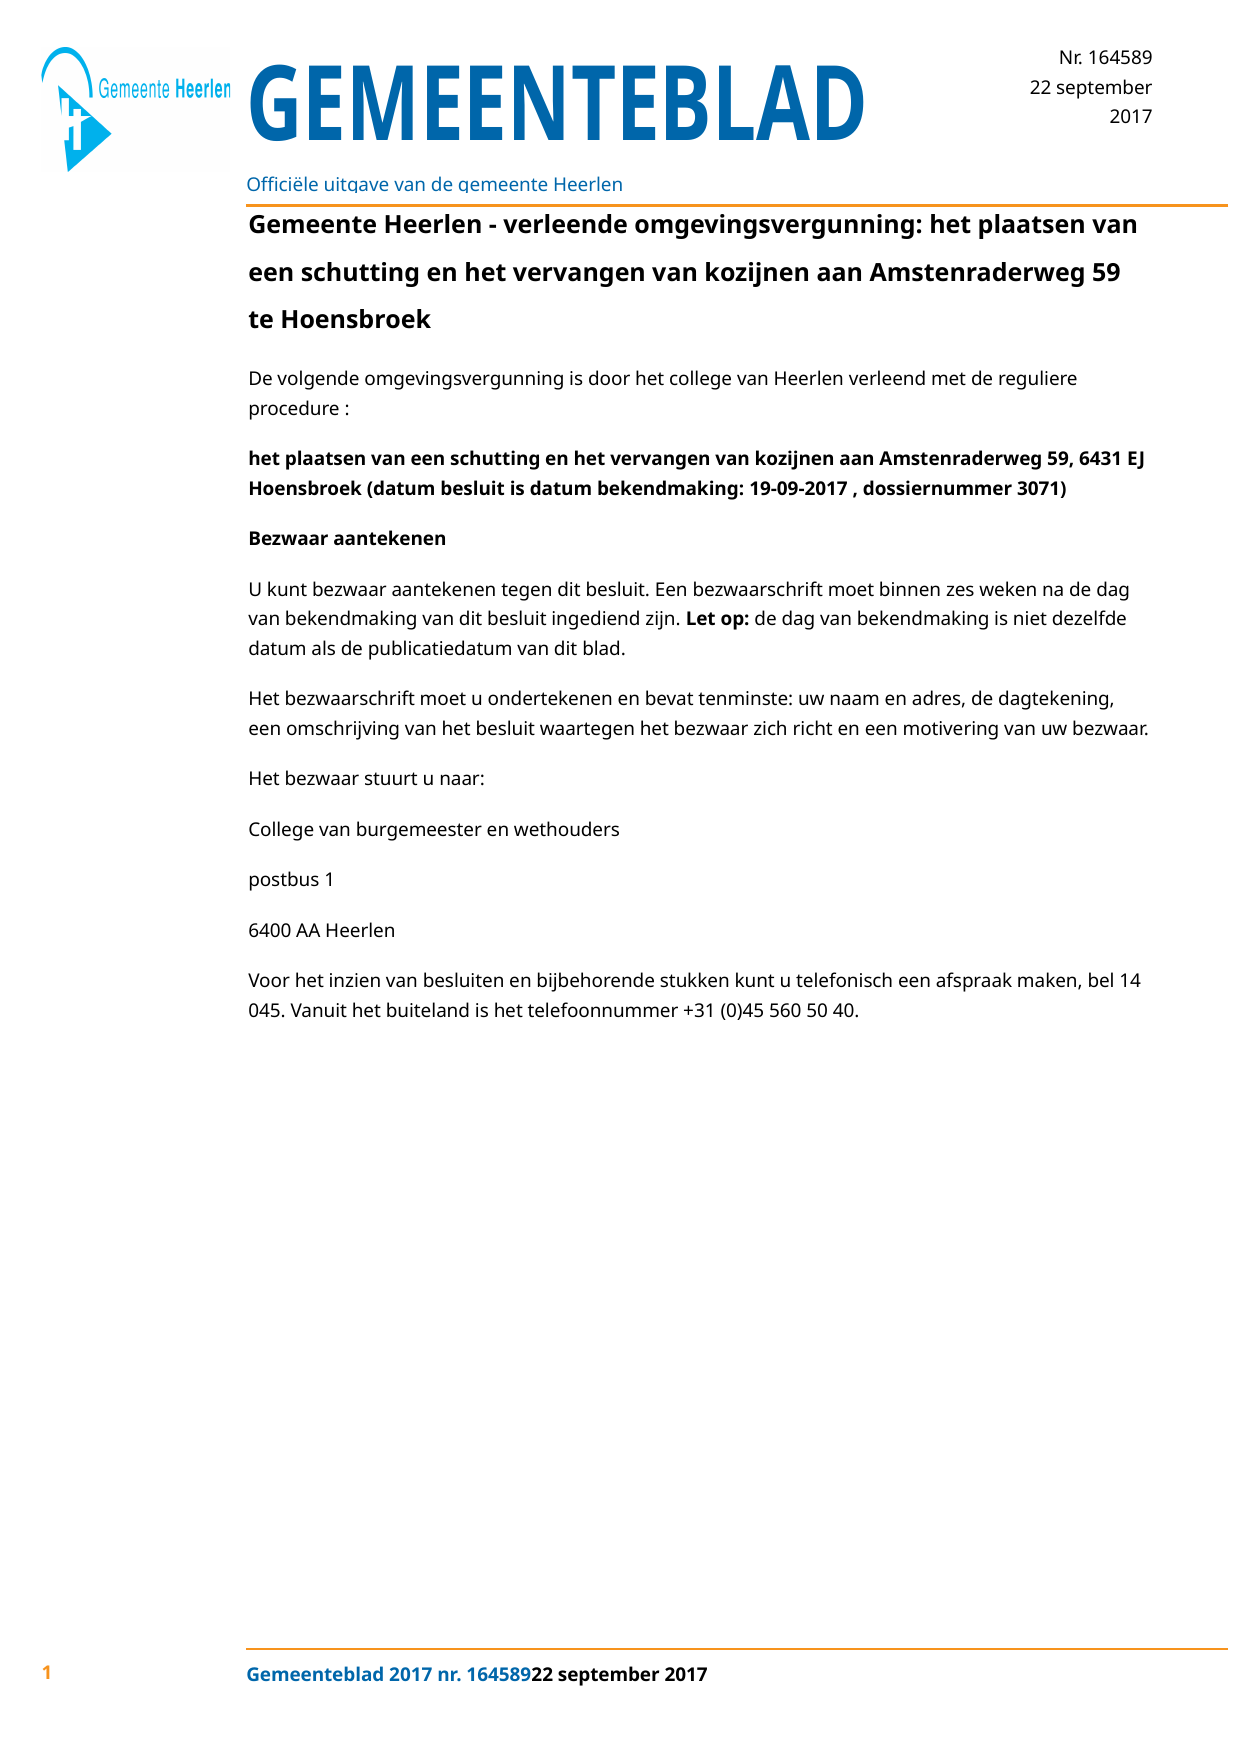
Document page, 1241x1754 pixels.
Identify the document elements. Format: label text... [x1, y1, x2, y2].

picture [41, 47, 231, 172]
text postbus 1 [248, 866, 1152, 892]
text De volgende omgevingsvergunning is door het college van Heerlen verleend met de reguliere procedure : [248, 366, 1152, 421]
text Het bezwaarschrift moet u ondertekenen en bevat tenminste: uw naam en adres, de dagtekening, een omschrijving van het besluit waartegen het bezwaar zich richt en een motivering van uw bezwaar. [248, 686, 1152, 741]
text Voor het inzien van besluiten en bijbehorende stukken kunt u telefonisch een afspraak maken, bel 14 045. Vanuit het buiteland is het telefoonnummer +31 (0)45 560 50 40. [248, 967, 1152, 1022]
picture [41, 47, 58, 70]
text het plaatsen van een schutting en het vervangen van kozijnen aan Amstenraderweg 59, 6431 EJ Hoensbroek (datum besluit is datum bekendmaking: 19-09-2017 , dossiernummer 3071) [248, 446, 1152, 501]
text Bezwaar aantekenen [248, 526, 1152, 551]
text 6400 AA Heerlen [248, 917, 1152, 942]
text U kunt bezwaar aantekenen tegen dit besluit. Een bezwaarschrift moet binnen zes weken na de dag van bekendmaking van dit besluit ingediend zijn. Let op: de dag van bekendmaking is niet dezelfde datum als de publicatiedatum van dit blad. [248, 576, 1152, 661]
text College van burgemeester en wethouders [248, 816, 1152, 842]
text Gemeente Heerlen - verleende omgevingsvergunning: het plaatsen van een schutting en het vervangen van kozijnen aan Amstenraderweg 59 te Hoensbroek [248, 207, 1152, 336]
text Het bezwaar stuurt u naar: [248, 766, 1152, 791]
